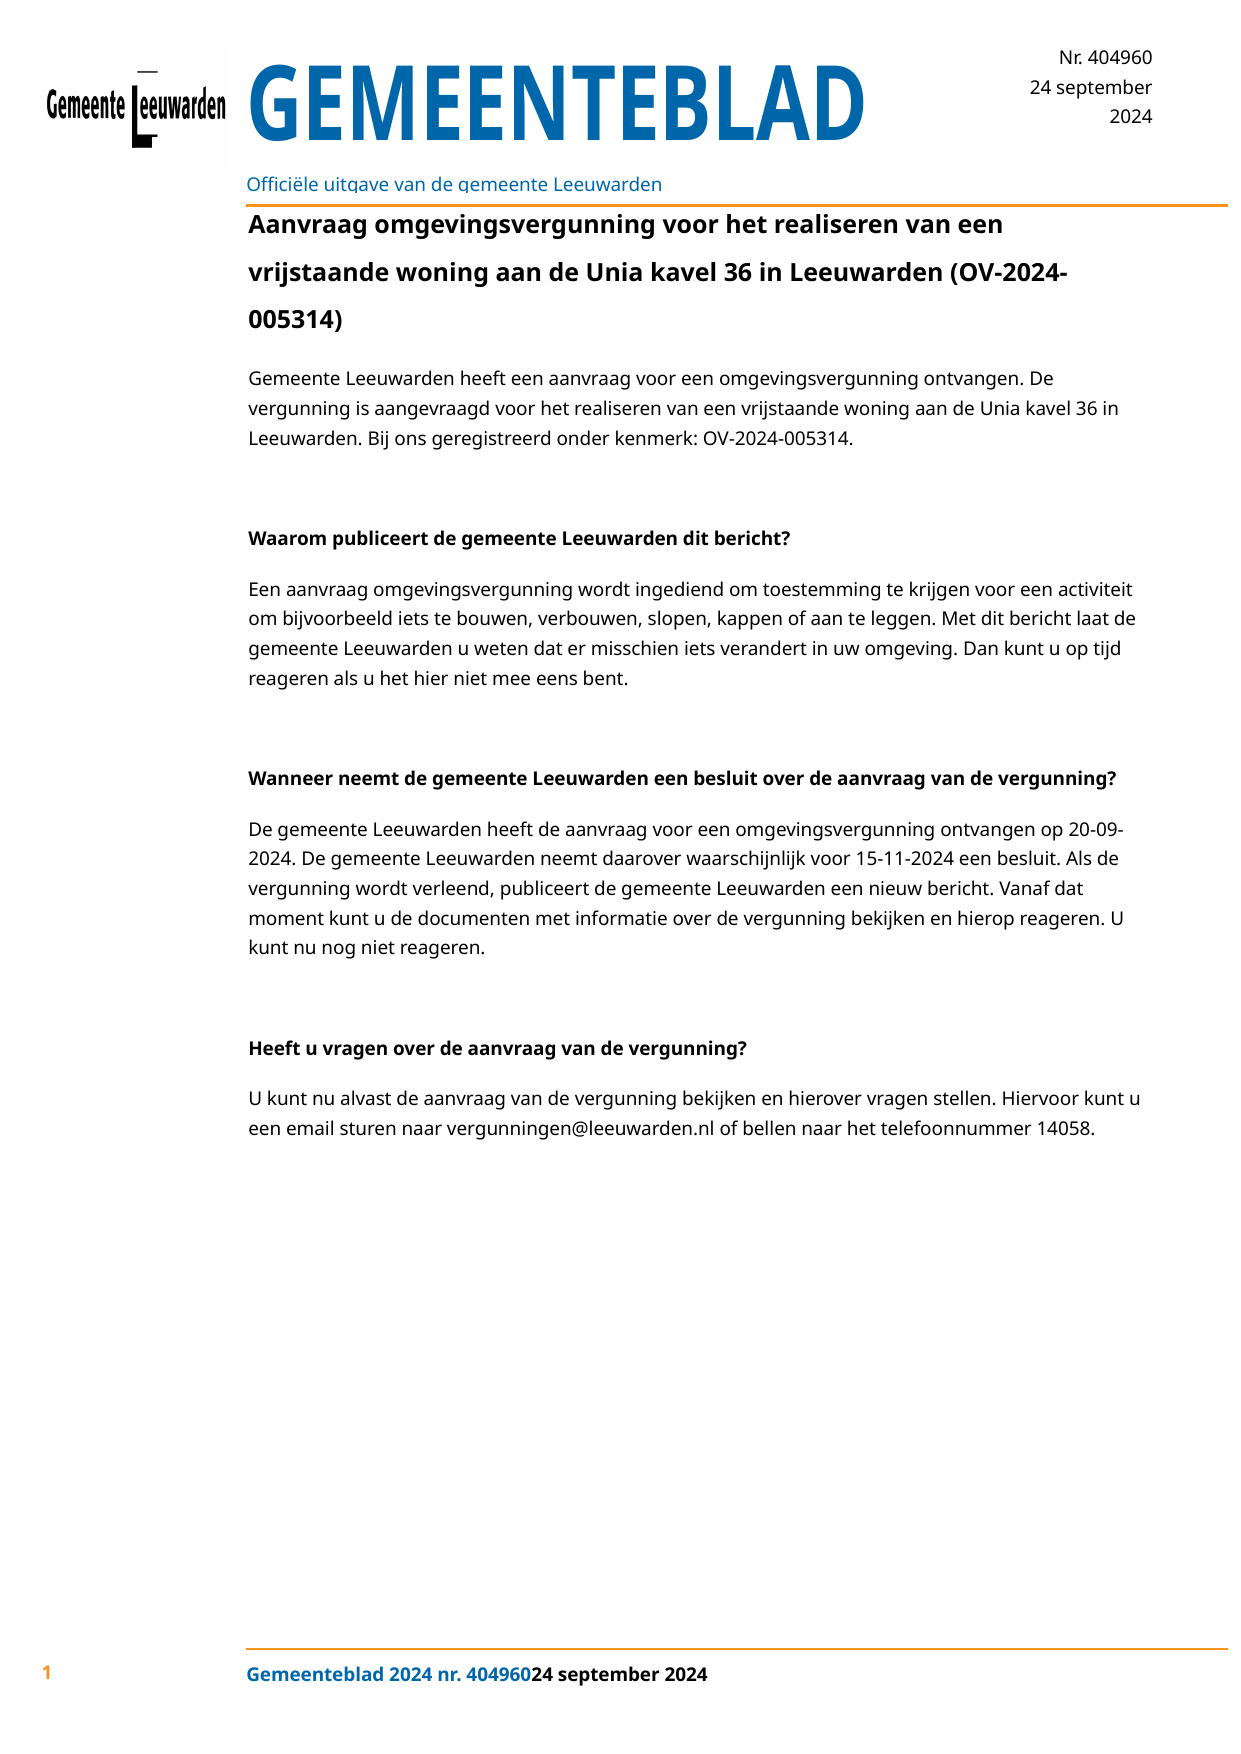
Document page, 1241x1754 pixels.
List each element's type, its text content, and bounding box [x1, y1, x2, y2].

picture [41, 47, 231, 172]
text Een aanvraag omgevingsvergunning wordt ingediend om toestemming te krijgen voor een activiteit om bijvoorbeeld iets te bouwen, verbouwen, slopen, kappen of aan te leggen. Met dit bericht laat de gemeente Leeuwarden u weten dat er misschien iets verandert in uw omgeving. Dan kunt u op tijd reageren als u het hier niet mee eens bent. [248, 576, 1152, 690]
text Heeft u vragen over de aanvraag van de vergunning? [248, 1035, 1152, 1061]
text Gemeente Leeuwarden heeft een aanvraag voor een omgevingsvergunning ontvangen. De vergunning is aangevraagd voor het realiseren van een vrijstaande woning aan de Unia kavel 36 in Leeuwarden. Bij ons geregistreerd onder kenmerk: OV-2024-005314. [248, 366, 1152, 450]
text Aanvraag omgevingsvergunning voor het realiseren van een vrijstaande woning aan de Unia kavel 36 in Leeuwarden (OV-2024-005314) [248, 207, 1152, 336]
text De gemeente Leeuwarden heeft de aanvraag voor een omgevingsvergunning ontvangen op 20-09-2024. De gemeente Leeuwarden neemt daarover waarschijnlijk voor 15-11-2024 een besluit. Als de vergunning wordt verleend, publiceert de gemeente Leeuwarden een nieuw bericht. Vanaf dat moment kunt u de documenten met informatie over de vergunning bekijken en hierop reageren. U kunt nu nog niet reageren. [248, 816, 1152, 960]
text Waarom publiceert de gemeente Leeuwarden dit bericht? [248, 526, 1152, 551]
text Wanneer neemt de gemeente Leeuwarden een besluit over de aanvraag van de vergunning? [248, 766, 1152, 791]
text U kunt nu alvast de aanvraag van de vergunning bekijken en hierover vragen stellen. Hiervoor kunt u een email sturen naar vergunningen@leeuwarden.nl of bellen naar het telefoonnummer 14058. [248, 1086, 1152, 1141]
